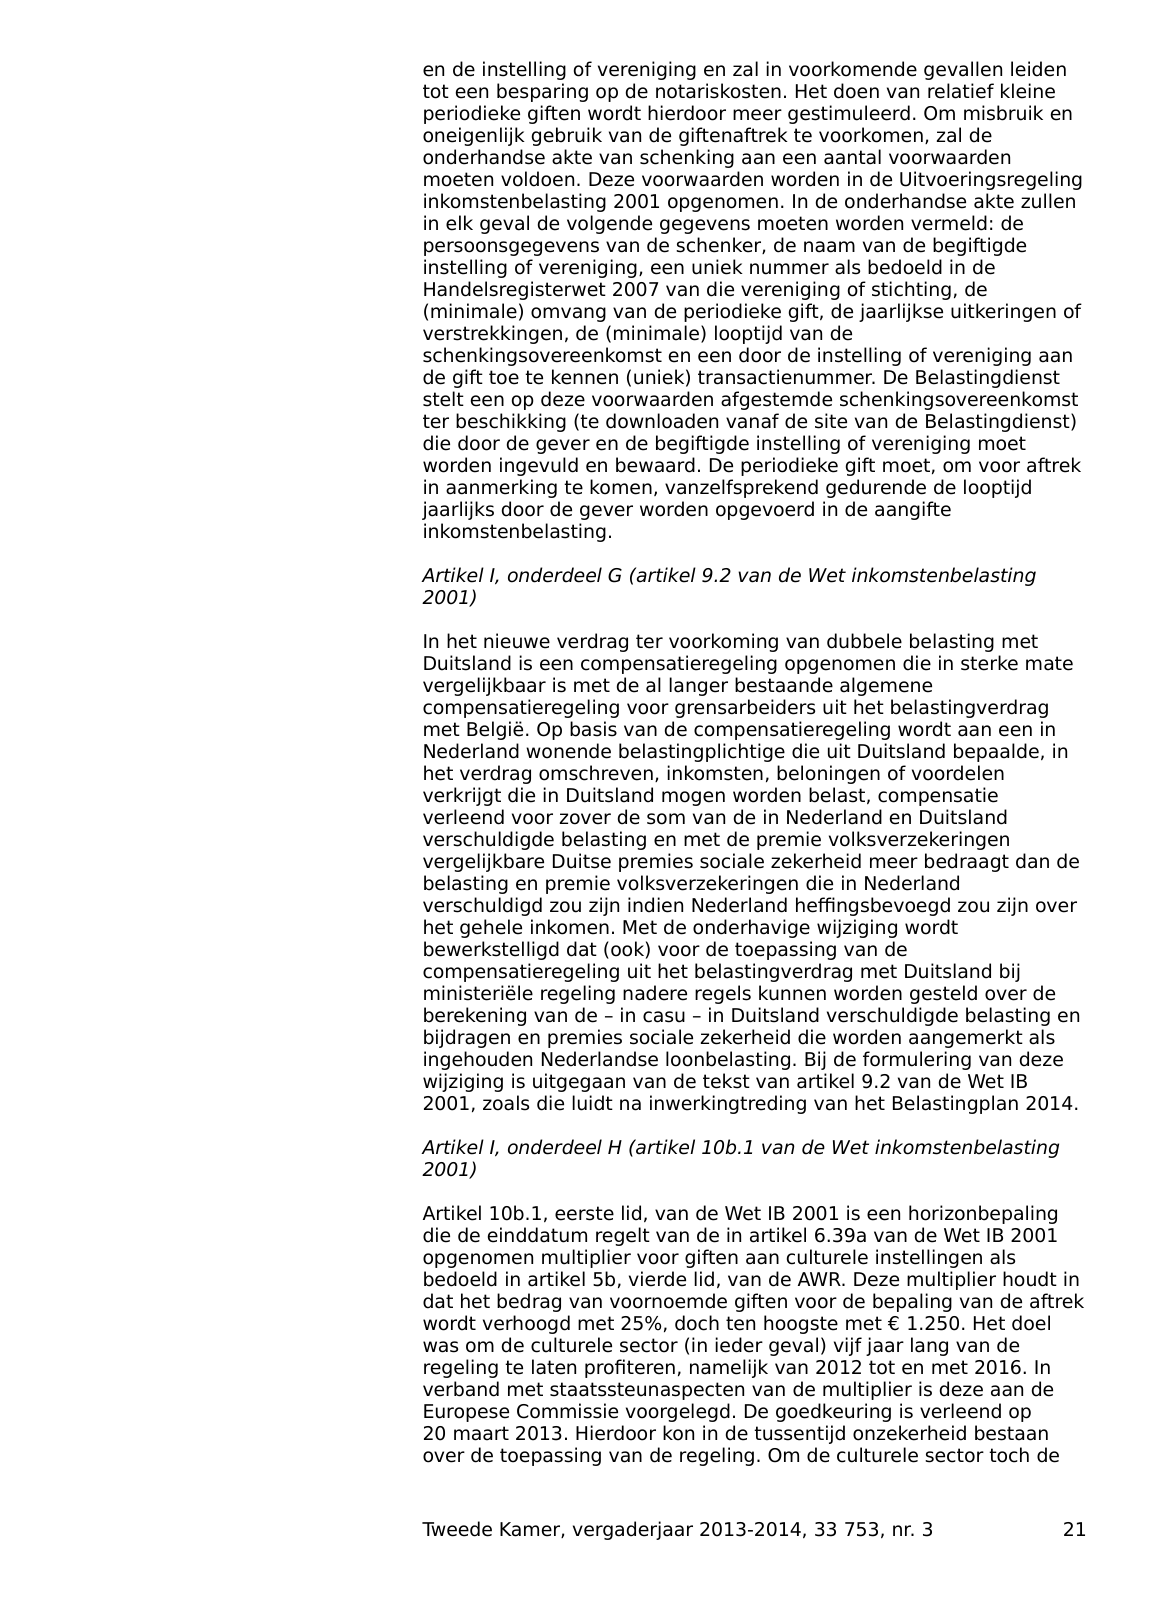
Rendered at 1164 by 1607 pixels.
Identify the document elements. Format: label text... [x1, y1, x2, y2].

subtitle Artikel I, onderdeel H (artikel 10b.1 van de Wet inkomstenbelasting 2001) [422, 1137, 1087, 1181]
subtitle Artikel I, onderdeel G (artikel 9.2 van de Wet inkomstenbelasting 2001) [422, 565, 1087, 609]
text en de instelling of vereniging en zal in voorkomende gevallen leiden tot een besparing op de notariskosten. Het doen van relatief kleine periodieke giften wordt hierdoor meer gestimuleerd. Om misbruik en oneigenlijk gebruik van de giftenaftrek te voorkomen, zal de onderhandse akte van schenking aan een aantal voorwaarden moeten voldoen. Deze voorwaarden worden in de Uitvoeringsregeling inkomstenbelasting 2001 opgenomen. In de onderhandse akte zullen in elk geval de volgende gegevens moeten worden vermeld: de persoonsgegevens van de schenker, de naam van de begiftigde instelling of vereniging, een uniek nummer als bedoeld in de Handelsregisterwet 2007 van die vereniging of stichting, de (minimale) omvang van de periodieke gift, de jaarlijkse uitkeringen of verstrekkingen, de (minimale) looptijd van de schenkingsovereenkomst en een door de instelling of vereniging aan de gift toe te kennen (uniek) transactienummer. De Belastingdienst stelt een op deze voorwaarden afgestemde schenkingsovereenkomst ter beschikking (te downloaden vanaf de site van de Belastingdienst) die door de gever en de begiftigde instelling of vereniging moet worden ingevuld en bewaard. De periodieke gift moet, om voor aftrek in aanmerking te komen, vanzelfsprekend gedurende de looptijd jaarlijks door de gever worden opgevoerd in de aangifte inkomstenbelasting. [422, 59, 1087, 543]
text Artikel 10b.1, eerste lid, van de Wet IB 2001 is een horizonbepaling die de einddatum regelt van de in artikel 6.39a van de Wet IB 2001 opgenomen multiplier voor giften aan culturele instellingen als bedoeld in artikel 5b, vierde lid, van de AWR. Deze multiplier houdt in dat het bedrag van voornoemde giften voor de bepaling van de aftrek wordt verhoogd met 25%, doch ten hoogste met € 1.250. Het doel was om de culturele sector (in ieder geval) vijf jaar lang van de regeling te laten profiteren, namelijk van 2012 tot en met 2016. In verband met staatssteunaspecten van de multiplier is deze aan de Europese Commissie voorgelegd. De goedkeuring is verleend op 20 maart 2013. Hierdoor kon in de tussentijd onzekerheid bestaan over de toepassing van de regeling. Om de culturele sector toch de [422, 1203, 1087, 1467]
text In het nieuwe verdrag ter voorkoming van dubbele belasting met Duitsland is een compensatieregeling opgenomen die in sterke mate vergelijkbaar is met de al langer bestaande algemene compensatieregeling voor grensarbeiders uit het belastingverdrag met België. Op basis van de compensatieregeling wordt aan een in Nederland wonende belastingplichtige die uit Duitsland bepaalde, in het verdrag omschreven, inkomsten, beloningen of voordelen verkrijgt die in Duitsland mogen worden belast, compensatie verleend voor zover de som van de in Nederland en Duitsland verschuldigde belasting en met de premie volksverzekeringen vergelijkbare Duitse premies sociale zekerheid meer bedraagt dan de belasting en premie volksverzekeringen die in Nederland verschuldigd zou zijn indien Nederland heffingsbevoegd zou zijn over het gehele inkomen. Met de onderhavige wijziging wordt bewerkstelligd dat (ook) voor de toepassing van de compensatieregeling uit het belastingverdrag met Duitsland bij ministeriële regeling nadere regels kunnen worden gesteld over de berekening van de – in casu – in Duitsland verschuldigde belasting en bijdragen en premies sociale zekerheid die worden aangemerkt als ingehouden Nederlandse loonbelasting. Bij de formulering van deze wijziging is uitgegaan van de tekst van artikel 9.2 van de Wet IB 2001, zoals die luidt na inwerkingtreding van het Belastingplan 2014. [422, 631, 1087, 1114]
